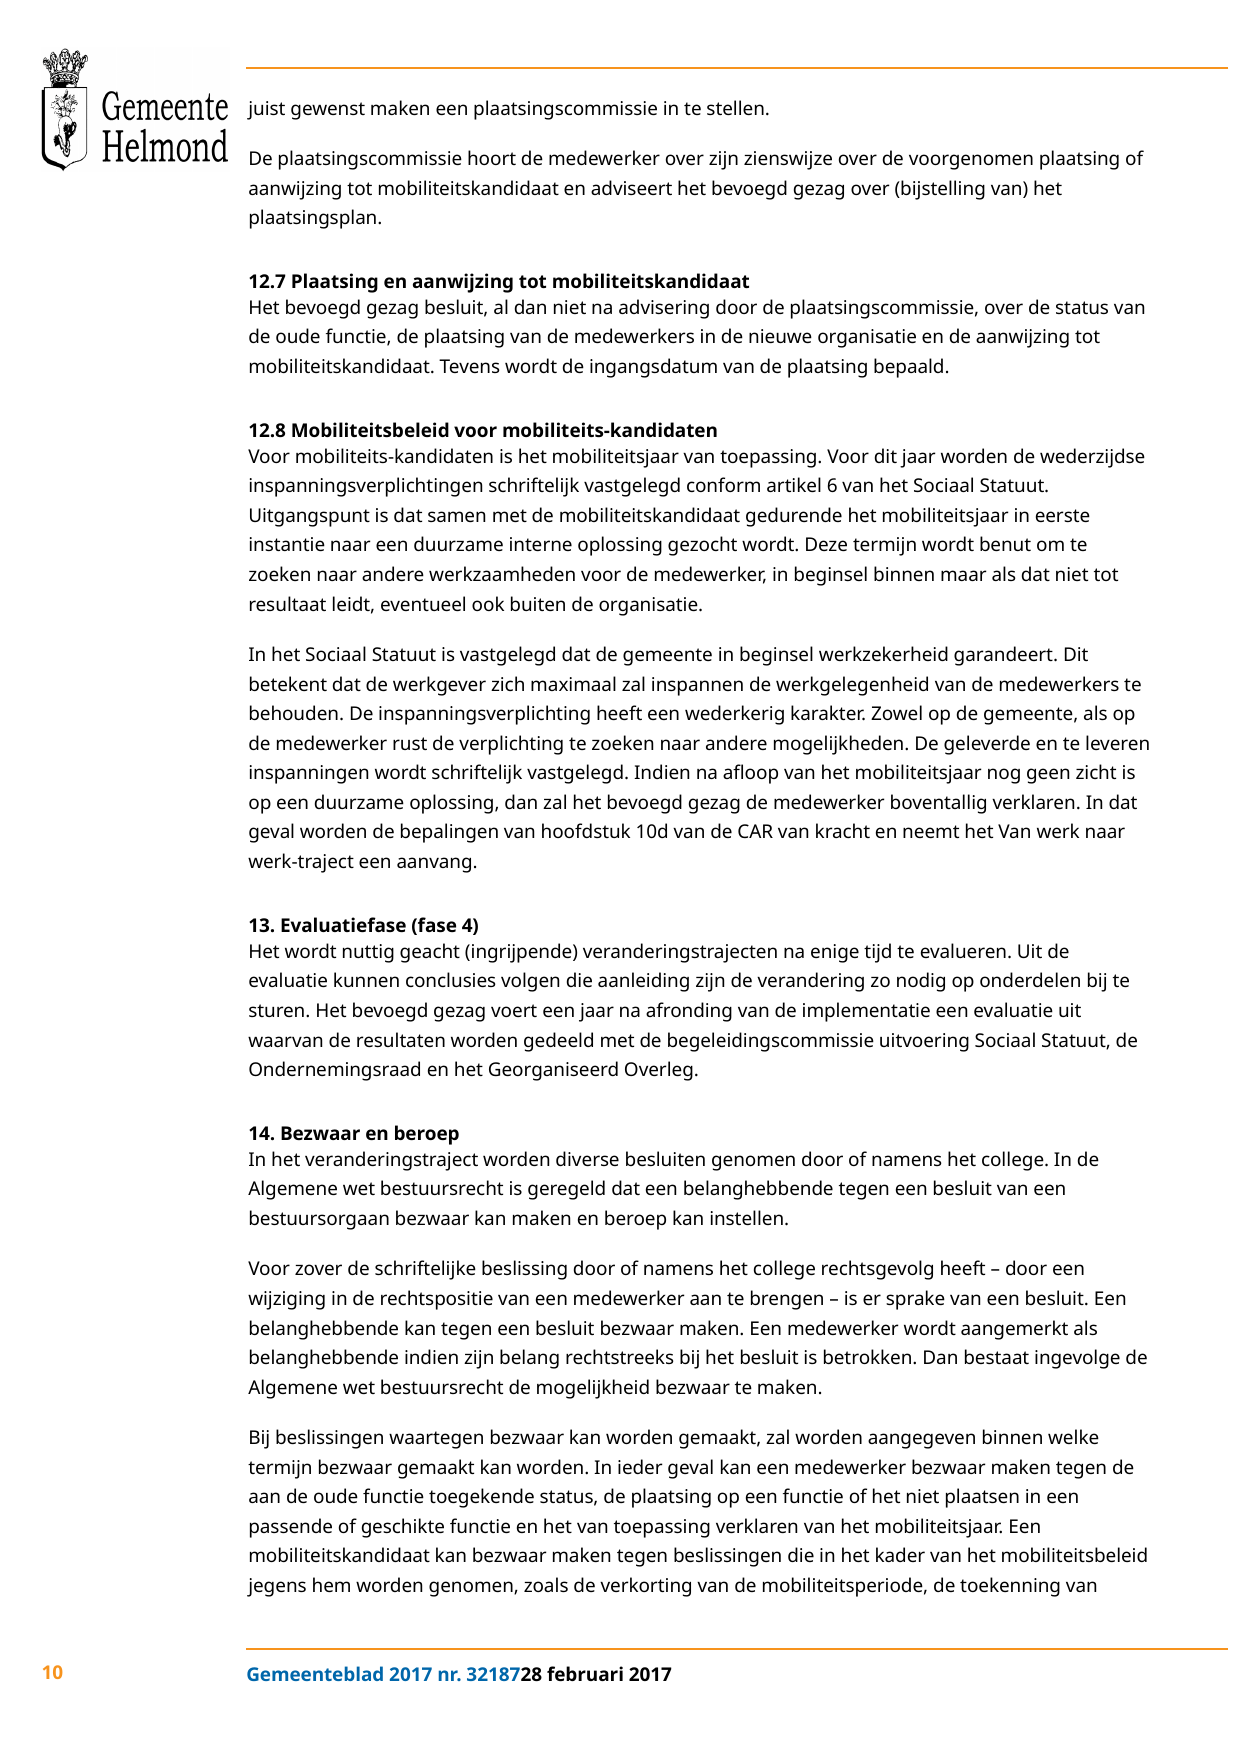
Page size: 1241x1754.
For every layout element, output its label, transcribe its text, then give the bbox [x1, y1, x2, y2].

text Bij beslissingen waartegen bezwaar kan worden gemaakt, zal worden aangegeven binnen welke termijn bezwaar gemaakt kan worden. In ieder geval kan een medewerker bezwaar maken tegen de aan de oude functie toegekende status, de plaatsing op een functie of het niet plaatsen in een passende of geschikte functie en het van toepassing verklaren van het mobiliteitsjaar. Een mobiliteitskandidaat kan bezwaar maken tegen beslissingen die in het kader van het mobiliteitsbeleid jegens hem worden genomen, zoals de verkorting van de mobiliteitsperiode, de toekenning van [248, 1424, 1152, 1598]
text juist gewenst maken een plaatsingscommissie in te stellen. [248, 95, 1152, 121]
text 12.8 Mobiliteitsbeleid voor mobiliteits-kandidaten [248, 417, 1152, 443]
text Het bevoegd gezag besluit, al dan niet na advisering door de plaatsingscommissie, over de status van de oude functie, de plaatsing van de medewerkers in de nieuwe organisatie en de aanwijzing tot mobiliteitskandidaat. Tevens wordt de ingangsdatum van de plaatsing bepaald. [248, 294, 1152, 379]
text Voor zover de schriftelijke beslissing door of namens het college rechtsgevolg heeft – door een wijziging in de rechtspositie van een medewerker aan te brengen – is er sprake van een besluit. Een belanghebbende kan tegen een besluit bezwaar maken. Een medewerker wordt aangemerkt als belanghebbende indien zijn belang rechtstreeks bij het besluit is betrokken. Dan bestaat ingevolge de Algemene wet bestuursrecht de mogelijkheid bezwaar te maken. [248, 1256, 1152, 1400]
text 12.7 Plaatsing en aanwijzing tot mobiliteitskandidaat [248, 268, 1152, 294]
text In het Sociaal Statuut is vastgelegd dat de gemeente in beginsel werkzekerheid garandeert. Dit betekent dat de werkgever zich maximaal zal inspannen de werkgelegenheid van de medewerkers te behouden. De inspanningsverplichting heeft een wederkerig karakter. Zowel op de gemeente, als op de medewerker rust de verplichting te zoeken naar andere mogelijkheden. De geleverde en te leveren inspanningen wordt schriftelijk vastgelegd. Indien na afloop van het mobiliteitsjaar nog geen zicht is op een duurzame oplossing, dan zal het bevoegd gezag de medewerker boventallig verklaren. In dat geval worden de bepalingen van hoofdstuk 10d van de CAR van kracht en neemt het Van werk naar werk-traject een aanvang. [248, 641, 1152, 874]
text 14. Bezwaar en beroep [248, 1120, 1152, 1146]
text 13. Evaluatiefase (fase 4) [248, 912, 1152, 938]
text Voor mobiliteits-kandidaten is het mobiliteitsjaar van toepassing. Voor dit jaar worden de wederzijdse inspanningsverplichtingen schriftelijk vastgelegd conform artikel 6 van het Sociaal Statuut. Uitgangspunt is dat samen met de mobiliteitskandidaat gedurende het mobiliteitsjaar in eerste instantie naar een duurzame interne oplossing gezocht wordt. Deze termijn wordt benut om te zoeken naar andere werkzaamheden voor de medewerker, in beginsel binnen maar als dat niet tot resultaat leidt, eventueel ook buiten de organisatie. [248, 443, 1152, 617]
text In het veranderingstraject worden diverse besluiten genomen door of namens het college. In de Algemene wet bestuursrecht is geregeld dat een belanghebbende tegen een besluit van een bestuursorgaan bezwaar kan maken en beroep kan instellen. [248, 1146, 1152, 1231]
picture [41, 47, 231, 172]
text Het wordt nuttig geacht (ingrijpende) veranderingstrajecten na enige tijd te evalueren. Uit de evaluatie kunnen conclusies volgen die aanleiding zijn de verandering zo nodig op onderdelen bij te sturen. Het bevoegd gezag voert een jaar na afronding van de implementatie een evaluatie uit waarvan de resultaten worden gedeeld met de begeleidingscommissie uitvoering Sociaal Statuut, de Ondernemingsraad en het Georganiseerd Overleg. [248, 938, 1152, 1082]
text De plaatsingscommissie hoort de medewerker over zijn zienswijze over de voorgenomen plaatsing of aanwijzing tot mobiliteitskandidaat en adviseert het bevoegd gezag over (bijstelling van) het plaatsingsplan. [248, 145, 1152, 230]
